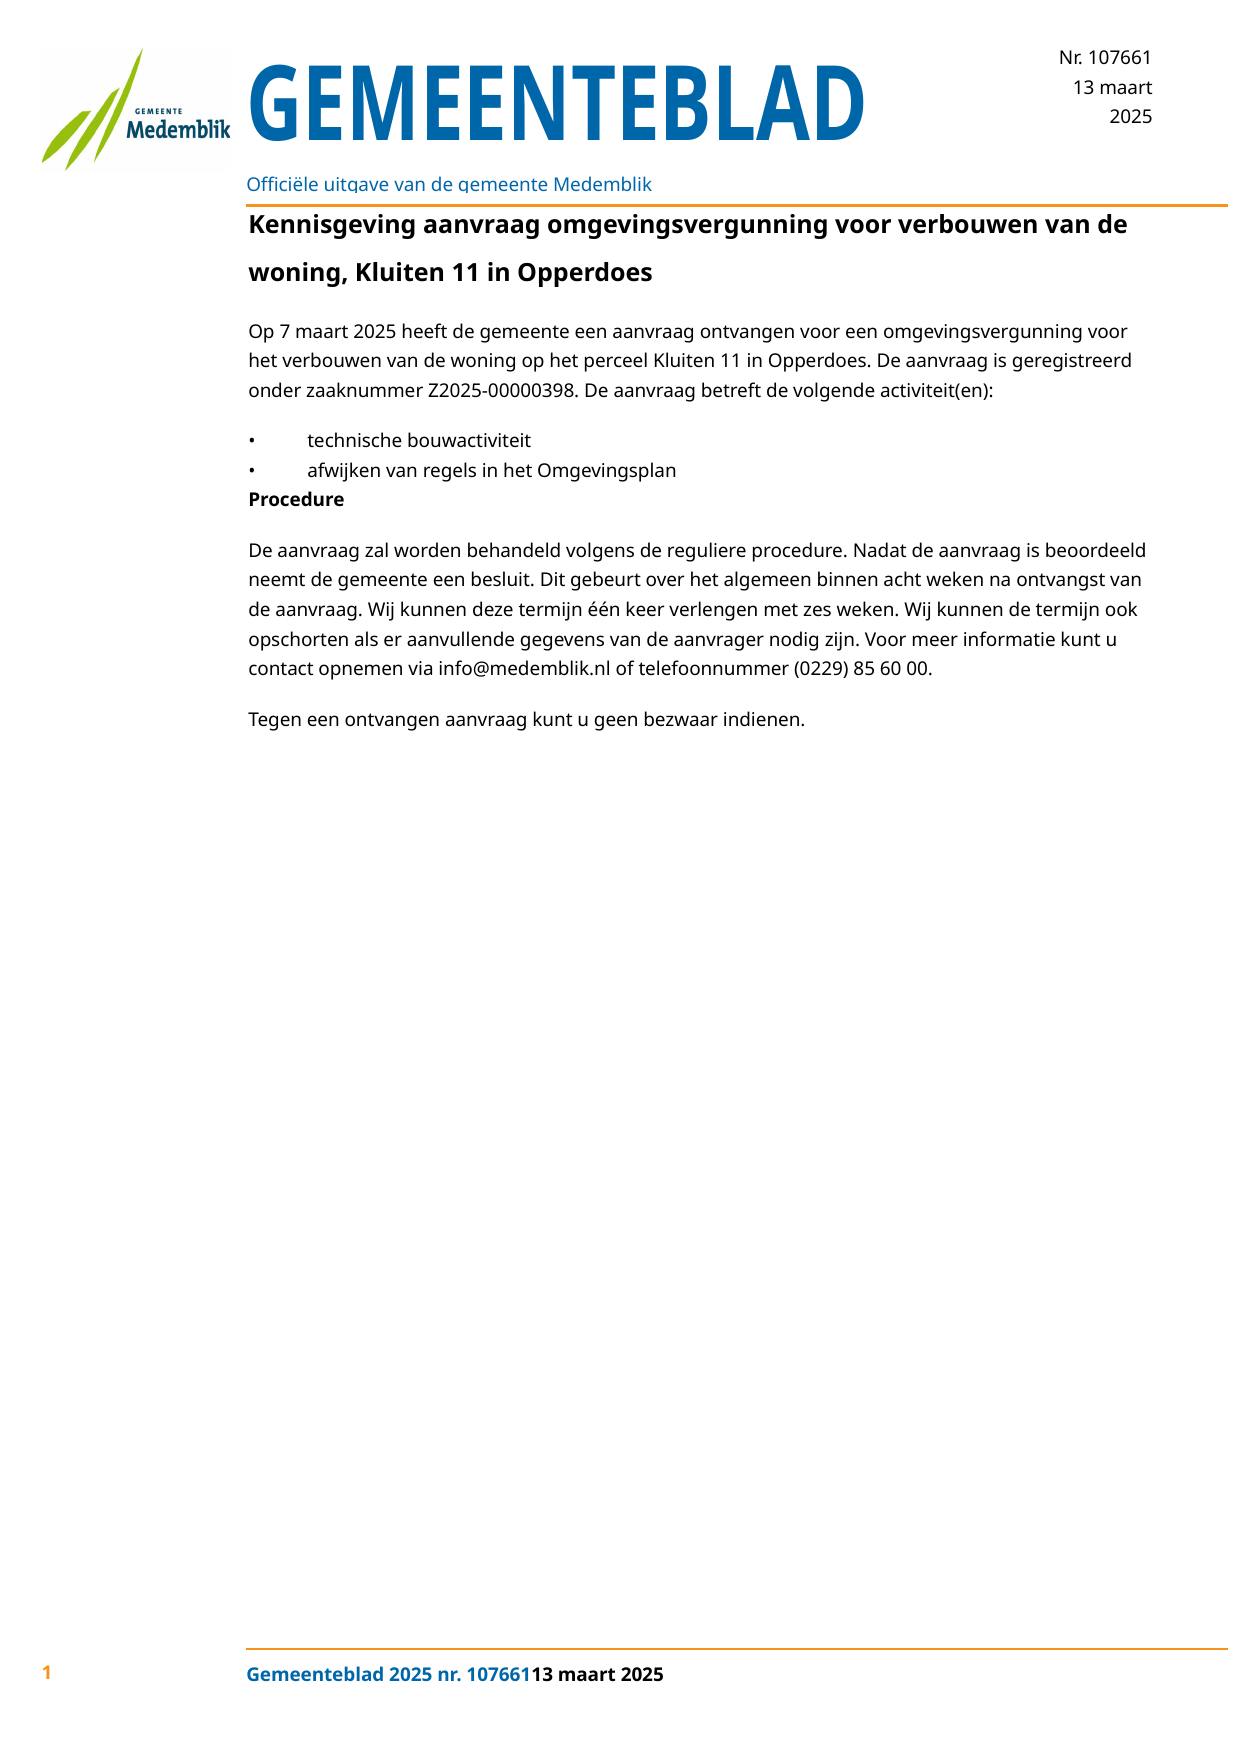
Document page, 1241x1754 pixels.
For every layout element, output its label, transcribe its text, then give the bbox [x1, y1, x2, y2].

text De aanvraag zal worden behandeld volgens de reguliere procedure. Nadat de aanvraag is beoordeeld neemt de gemeente een besluit. Dit gebeurt over het algemeen binnen acht weken na ontvangst van de aanvraag. Wij kunnen deze termijn één keer verlengen met zes weken. Wij kunnen de termijn ook opschorten als er aanvullende gegevens van de aanvrager nodig zijn. Voor meer informatie kunt u contact opnemen via info@medemblik.nl of telefoonnummer (0229) 85 60 00. [248, 537, 1152, 681]
text Tegen een ontvangen aanvraag kunt u geen bezwaar indienen. [248, 706, 1152, 732]
text Procedure [248, 487, 1152, 512]
text Op 7 maart 2025 heeft de gemeente een aanvraag ontvangen voor een omgevingsvergunning voor het verbouwen van de woning op het perceel Kluiten 11 in Opperdoes. De aanvraag is geregistreerd onder zaaknummer Z2025-00000398. De aanvraag betreft de volgende activiteit(en): [248, 318, 1152, 403]
picture [41, 47, 231, 172]
list afwijken van regels in het Omgevingsplan [248, 457, 1152, 483]
text Kennisgeving aanvraag omgevingsvergunning voor verbouwen van de woning, Kluiten 11 in Opperdoes [248, 207, 1152, 288]
list technische bouwactiviteit [248, 427, 1152, 453]
